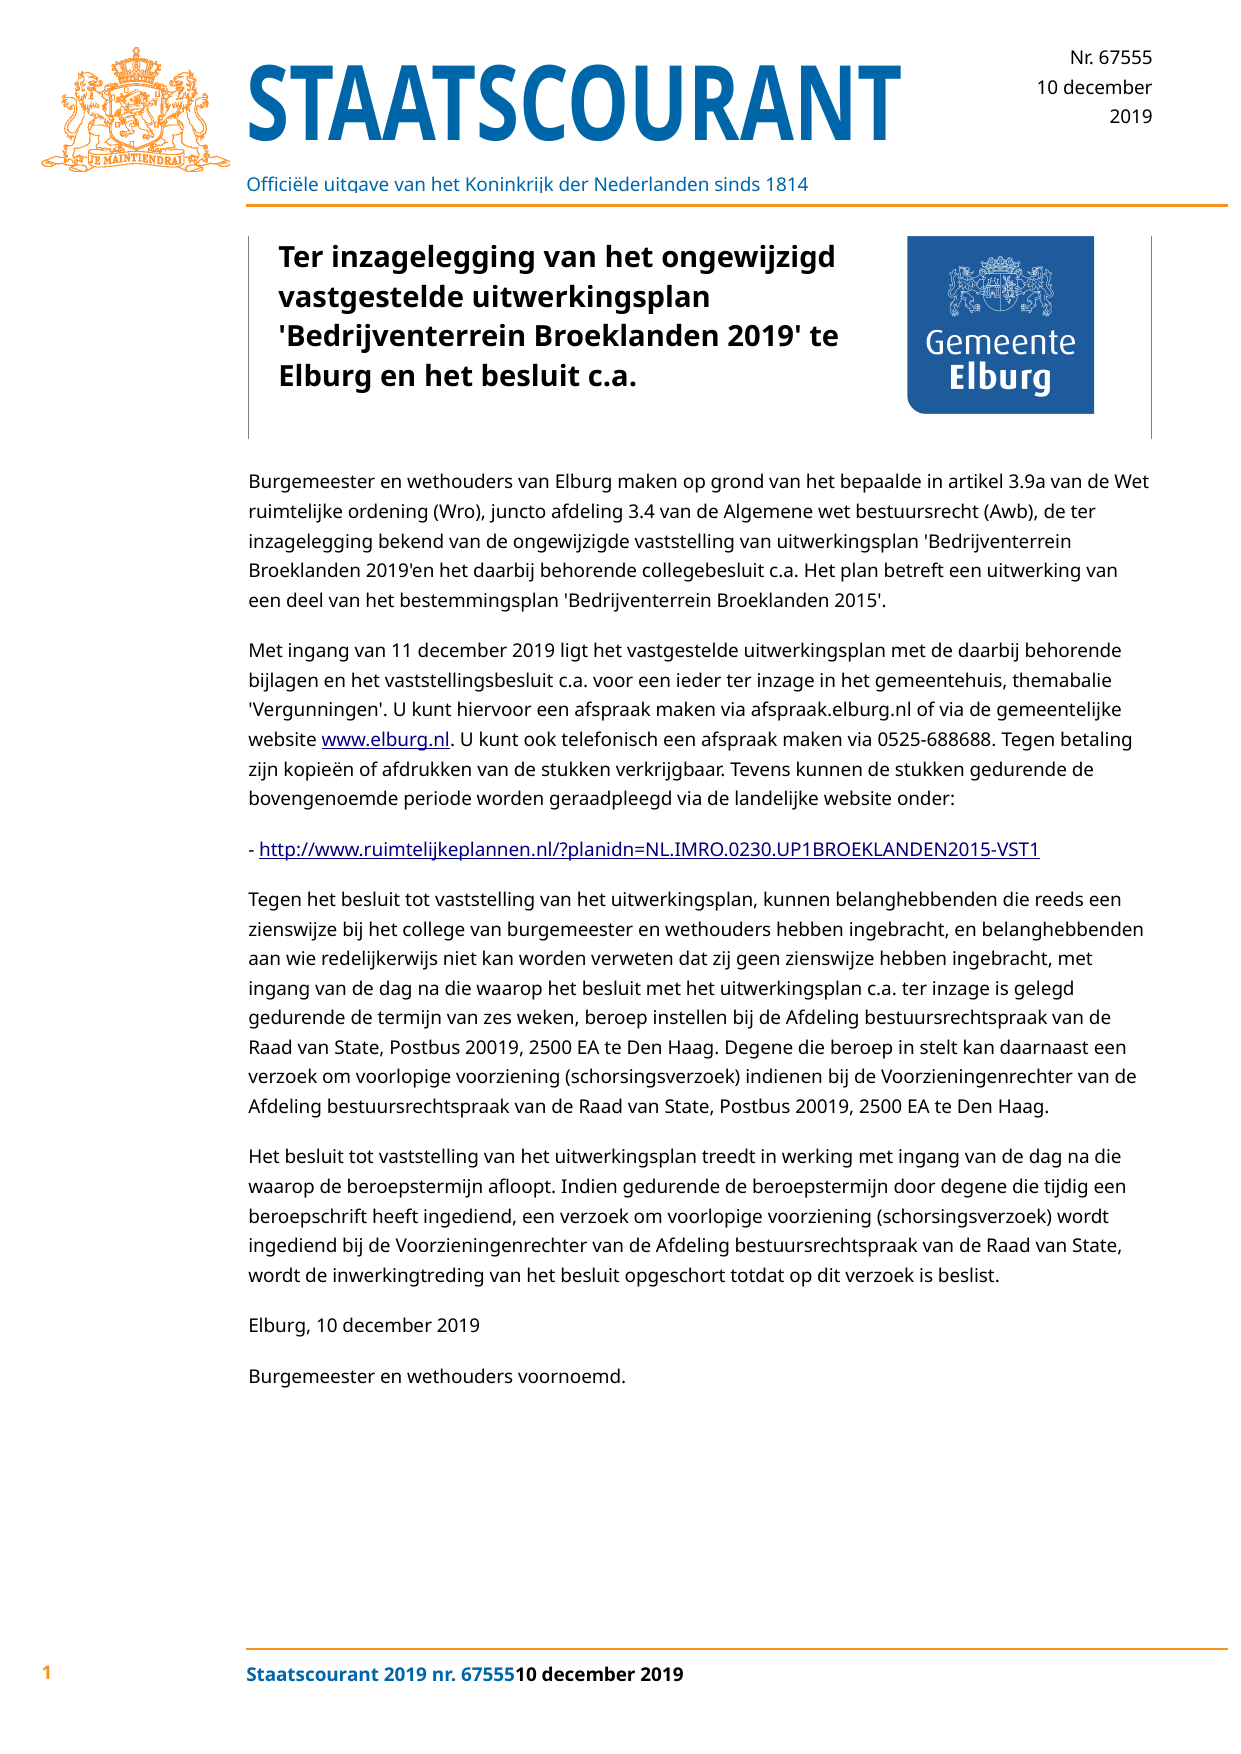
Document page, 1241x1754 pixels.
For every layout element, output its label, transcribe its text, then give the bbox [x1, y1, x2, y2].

table_header Ter inzagelegging van het ongewijzigd vastgestelde uitwerkingsplan 'Bedrijventerrein Broeklanden 2019' te Elburg en het besluit c.a. [249, 236, 850, 439]
picture [41, 47, 231, 172]
text - http://www.ruimtelijkeplannen.nl/?planidn=NL.IMRO.0230.UP1BROEKLANDEN2015-VST1 [248, 836, 1152, 861]
text Burgemeester en wethouders voornoemd. [248, 1363, 1152, 1388]
table_header [1095, 236, 1151, 413]
text Burgemeester en wethouders van Elburg maken op grond van het bepaalde in artikel 3.9a van de Wet ruimtelijke ordening (Wro), juncto afdeling 3.4 van de Algemene wet bestuursrecht (Awb), de ter inzagelegging bekend van de ongewijzigde vaststelling van uitwerkingsplan 'Bedrijventerrein Broeklanden 2019'en het daarbij behorende collegebesluit c.a. Het plan betreft een uitwerking van een deel van het bestemmingsplan 'Bedrijventerrein Broeklanden 2015'. [248, 469, 1152, 613]
text Het besluit tot vaststelling van het uitwerkingsplan treedt in werking met ingang van de dag na die waarop de beroepstermijn afloopt. Indien gedurende de beroepstermijn door degene die tijdig een beroepschrift heeft ingediend, een verzoek om voorlopige voorziening (schorsingsverzoek) wordt ingediend bij de Voorzieningenrechter van de Afdeling bestuursrechtspraak van de Raad van State, wordt de inwerkingtreding van het besluit opgeschort totdat op dit verzoek is beslist. [248, 1144, 1152, 1288]
picture [907, 236, 1095, 414]
text Met ingang van 11 december 2019 ligt het vastgestelde uitwerkingsplan met de daarbij behorende bijlagen en het vaststellingsbesluit c.a. voor een ieder ter inzage in het gemeentehuis, themabalie 'Vergunningen'. U kunt hiervoor een afspraak maken via afspraak.elburg.nl of via de gemeentelijke website www.elburg.nl. U kunt ook telefonisch een afspraak maken via 0525-688688. Tegen betaling zijn kopieën of afdrukken van de stukken verkrijgbaar. Tevens kunnen de stukken gedurende de bovengenoemde periode worden geraadpleegd via de landelijke website onder: [248, 637, 1152, 811]
text Elburg, 10 december 2019 [248, 1312, 1152, 1338]
table_header [850, 414, 1151, 439]
text Tegen het besluit tot vaststelling van het uitwerkingsplan, kunnen belanghebbenden die reeds een zienswijze bij het college van burgemeester en wethouders hebben ingebracht, en belanghebbenden aan wie redelijkerwijs niet kan worden verweten dat zij geen zienswijze hebben ingebracht, met ingang van de dag na die waarop het besluit met het uitwerkingsplan c.a. ter inzage is gelegd gedurende de termijn van zes weken, beroep instellen bij de Afdeling bestuursrechtspraak van de Raad van State, Postbus 20019, 2500 EA te Den Haag. Degene die beroep in stelt kan daarnaast een verzoek om voorlopige voorziening (schorsingsverzoek) indienen bij de Voorzieningenrechter van de Afdeling bestuursrechtspraak van de Raad van State, Postbus 20019, 2500 EA te Den Haag. [248, 886, 1152, 1119]
table_header [850, 236, 907, 413]
